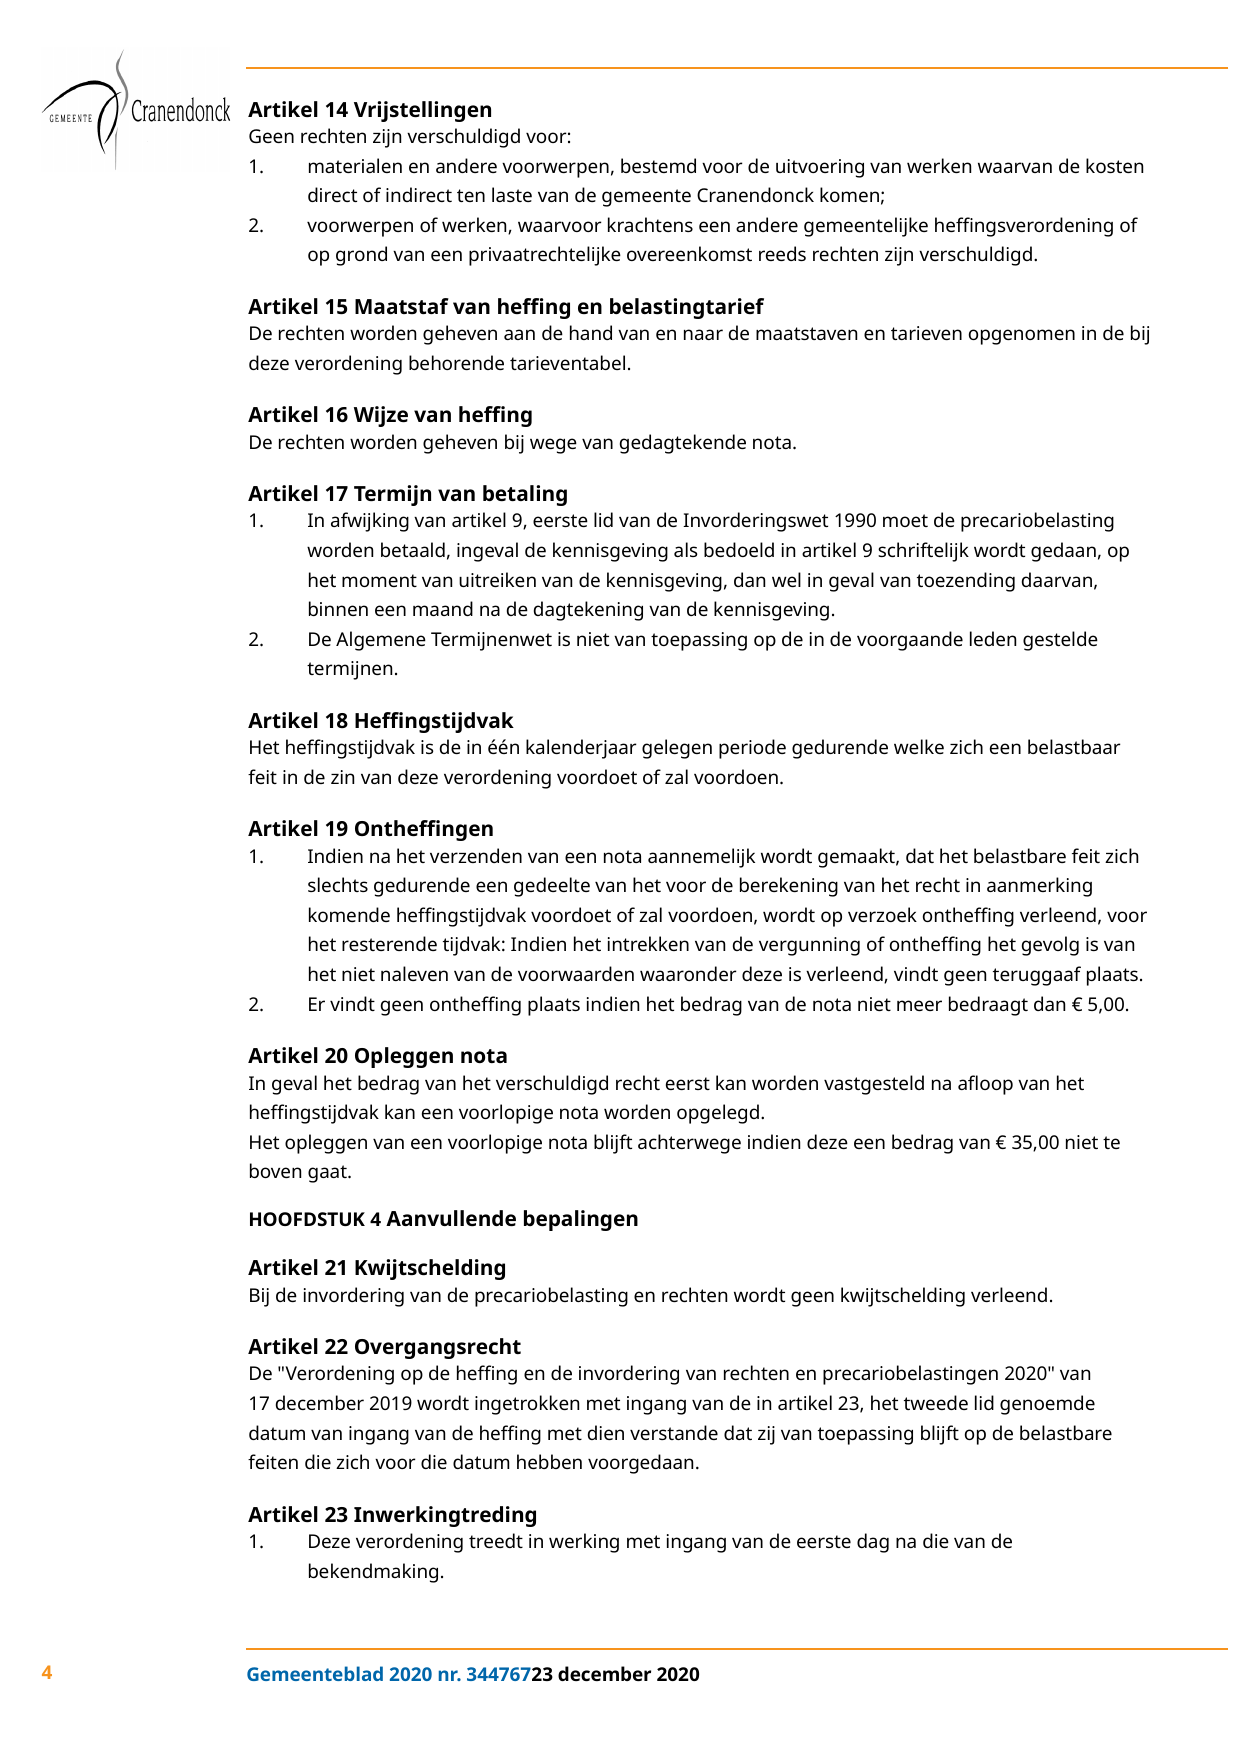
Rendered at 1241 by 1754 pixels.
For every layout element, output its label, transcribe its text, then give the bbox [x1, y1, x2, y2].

text De rechten worden geheven aan de hand van en naar de maatstaven en tarieven opgenomen in de bij deze verordening behorende tarieventabel. [248, 320, 1152, 376]
text HOOFDSTUK 4 Aanvullende bepalingen [248, 1204, 1152, 1232]
list materialen en andere voorwerpen, bestemd voor de uitvoering van werken waarvan de kosten direct of indirect ten laste van de gemeente Cranendonck komen; [248, 153, 1152, 208]
list In afwijking van artikel 9, eerste lid van de Invorderingswet 1990 moet de precariobelasting worden betaald, ingeval de kennisgeving als bedoeld in artikel 9 schriftelijk wordt gedaan, op het moment van uitreiken van de kennisgeving, dan wel in geval van toezending daarvan, binnen een maand na de dagtekening van de kennisgeving. [248, 508, 1152, 622]
text Het heffingstijdvak is de in één kalenderjaar gelegen periode gedurende welke zich een belastbaar feit in de zin van deze verordening voordoet of zal voordoen. [248, 734, 1152, 790]
list voorwerpen of werken, waarvoor krachtens een andere gemeentelijke heffingsverordening of op grond van een privaatrechtelijke overeenkomst reeds rechten zijn verschuldigd. [248, 212, 1152, 267]
text De rechten worden geheven bij wege van gedagtekende nota. [248, 429, 1152, 454]
text Artikel 15 Maatstaf van heffing en belastingtarief [248, 292, 1152, 320]
text Artikel 22 Overgangsrecht [248, 1332, 1152, 1361]
text Het opleggen van een voorlopige nota blijft achterwege indien deze een bedrag van € 35,00 niet te boven gaat. [248, 1129, 1152, 1184]
text Artikel 14 Vrijstellingen [248, 95, 1152, 123]
text Artikel 19 Ontheffingen [248, 814, 1152, 843]
text Bij de invordering van de precariobelasting en rechten wordt geen kwijtschelding verleend. [248, 1282, 1152, 1307]
list De Algemene Termijnenwet is niet van toepassing op de in de voorgaande leden gestelde termijnen. [248, 626, 1152, 681]
text Artikel 16 Wijze van heffing [248, 400, 1152, 429]
picture [41, 47, 231, 172]
list Er vindt geen ontheffing plaats indien het bedrag van de nota niet meer bedraagt dan € 5,00. [248, 991, 1152, 1017]
text Artikel 21 Kwijtschelding [248, 1253, 1152, 1282]
list Deze verordening treedt in werking met ingang van de eerste dag na die van de bekendmaking. [248, 1528, 1152, 1583]
text In geval het bedrag van het verschuldigd recht eerst kan worden vastgesteld na afloop van het heffingstijdvak kan een voorlopige nota worden opgelegd. [248, 1070, 1152, 1125]
text 17 december 2019 wordt ingetrokken met ingang van de in artikel 23, het tweede lid genoemde datum van ingang van de heffing met dien verstande dat zij van toepassing blijft op de belastbare feiten die zich voor die datum hebben voorgedaan. [248, 1390, 1152, 1475]
text De "Verordening op de heffing en de invordering van rechten en precariobelastingen 2020" van [248, 1361, 1152, 1386]
text Artikel 20 Opleggen nota [248, 1041, 1152, 1070]
list Indien na het verzenden van een nota aannemelijk wordt gemaakt, dat het belastbare feit zich slechts gedurende een gedeelte van het voor de berekening van het recht in aanmerking komende heffingstijdvak voordoet of zal voordoen, wordt op verzoek ontheffing verleend, voor het resterende tijdvak: Indien het intrekken van de vergunning of ontheffing het gevolg is van het niet naleven van de voorwaarden waaronder deze is verleend, vindt geen teruggaaf plaats. [248, 843, 1152, 987]
text Artikel 23 Inwerkingtreding [248, 1500, 1152, 1528]
text Artikel 17 Termijn van betaling [248, 479, 1152, 508]
text Geen rechten zijn verschuldigd voor: [248, 123, 1152, 149]
text Artikel 18 Heffingstijdvak [248, 706, 1152, 734]
